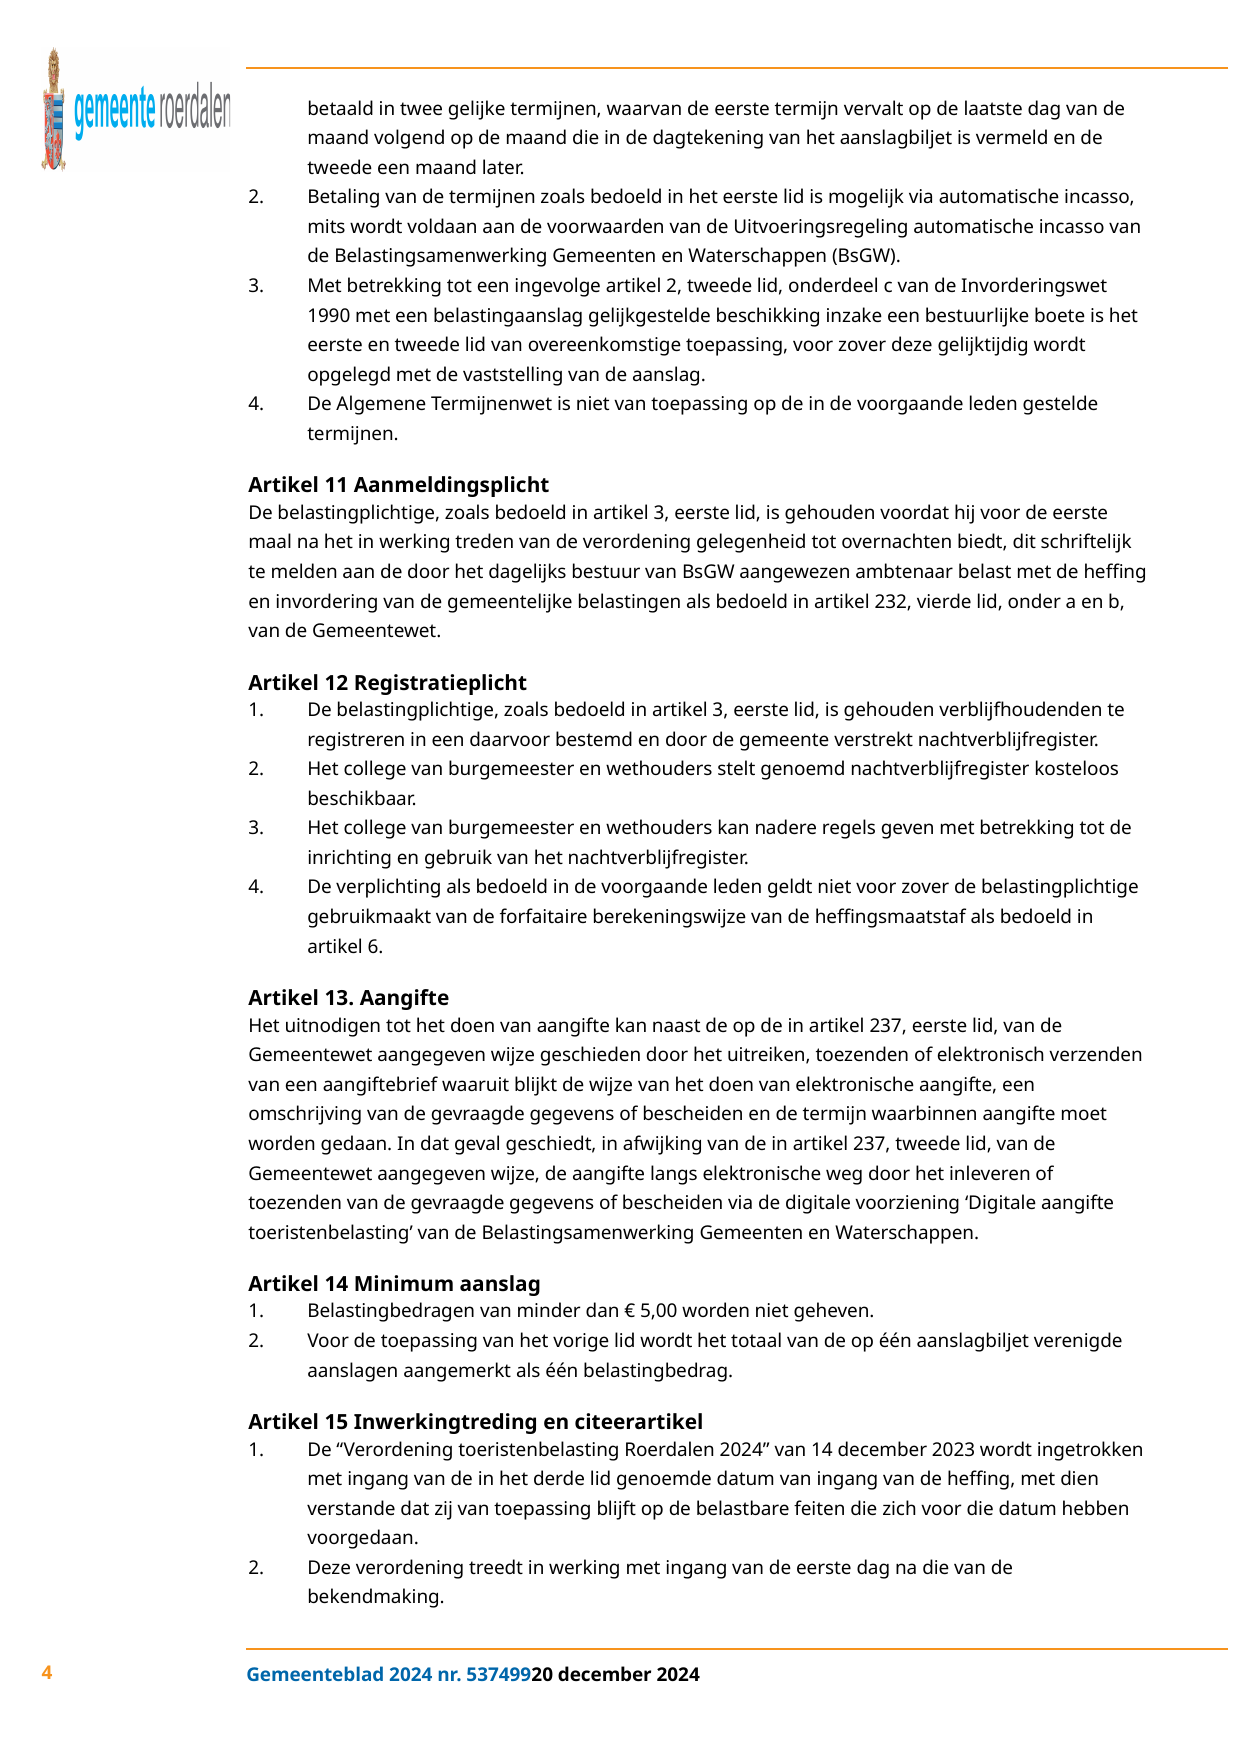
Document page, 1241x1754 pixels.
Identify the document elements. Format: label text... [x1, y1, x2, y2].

list Het college van burgemeester en wethouders kan nadere regels geven met betrekking tot de inrichting en gebruik van het nachtverblijfregister. [248, 814, 1152, 870]
text Artikel 15 Inwerkingtreding en citeerartikel [248, 1407, 1152, 1436]
list De Algemene Termijnenwet is niet van toepassing op de in de voorgaande leden gestelde termijnen. [248, 391, 1152, 446]
list Belastingbedragen van minder dan € 5,00 worden niet geheven. [248, 1298, 1152, 1323]
text Artikel 13. Aangifte [248, 983, 1152, 1012]
list Betaling van de termijnen zoals bedoeld in het eerste lid is mogelijk via automatische incasso, mits wordt voldaan aan de voorwaarden van de Uitvoeringsregeling automatische incasso van de Belastingsamenwerking Gemeenten en Waterschappen (BsGW). [248, 183, 1152, 268]
list Voor de toepassing van het vorige lid wordt het totaal van de op één aanslagbiljet verenigde aanslagen aangemerkt als één belastingbedrag. [248, 1327, 1152, 1383]
text Artikel 14 Minimum aanslag [248, 1269, 1152, 1298]
text Het uitnodigen tot het doen van aangifte kan naast de op de in artikel 237, eerste lid, van de Gemeentewet aangegeven wijze geschieden door het uitreiken, toezenden of elektronisch verzenden van een aangiftebrief waaruit blijkt de wijze van het doen van elektronische aangifte, een omschrijving van de gevraagde gegevens of bescheiden en de termijn waarbinnen aangifte moet worden gedaan. In dat geval geschiedt, in afwijking van de in artikel 237, tweede lid, van de Gemeentewet aangegeven wijze, de aangifte langs elektronische weg door het inleveren of toezenden van de gevraagde gegevens of bescheiden via de digitale voorziening ‘Digitale aangifte toeristenbelasting’ van de Belastingsamenwerking Gemeenten en Waterschappen. [248, 1012, 1152, 1244]
text De belastingplichtige, zoals bedoeld in artikel 3, eerste lid, is gehouden voordat hij voor de eerste maal na het in werking treden van de verordening gelegenheid tot overnachten biedt, dit schriftelijk te melden aan de door het dagelijks bestuur van BsGW aangewezen ambtenaar belast met de heffing en invordering van de gemeentelijke belastingen als bedoeld in artikel 232, vierde lid, onder a en b, van de Gemeentewet. [248, 499, 1152, 643]
list De belastingplichtige, zoals bedoeld in artikel 3, eerste lid, is gehouden verblijfhoudenden te registreren in een daarvoor bestemd en door de gemeente verstrekt nachtverblijfregister. [248, 696, 1152, 752]
list Het college van burgemeester en wethouders stelt genoemd nachtverblijfregister kosteloos beschikbaar. [248, 755, 1152, 811]
text Artikel 12 Registratieplicht [248, 668, 1152, 696]
list De “Verordening toeristenbelasting Roerdalen 2024” van 14 december 2023 wordt ingetrokken met ingang van de in het derde lid genoemde datum van ingang van de heffing, met dien verstande dat zij van toepassing blijft op de belastbare feiten die zich voor die datum hebben voorgedaan. [248, 1436, 1152, 1550]
list betaald in twee gelijke termijnen, waarvan de eerste termijn vervalt op de laatste dag van de maand volgend op de maand die in de dagtekening van het aanslagbiljet is vermeld en de tweede een maand later. [248, 95, 1152, 180]
text Artikel 11 Aanmeldingsplicht [248, 471, 1152, 499]
list Deze verordening treedt in werking met ingang van de eerste dag na die van de bekendmaking. [248, 1554, 1152, 1609]
picture [41, 47, 231, 172]
list De verplichting als bedoeld in de voorgaande leden geldt niet voor zover de belastingplichtige gebruikmaakt van de forfaitaire berekeningswijze van de heffingsmaatstaf als bedoeld in artikel 6. [248, 874, 1152, 959]
list Met betrekking tot een ingevolge artikel 2, tweede lid, onderdeel c van de Invorderingswet 1990 met een belastingaanslag gelijkgestelde beschikking inzake een bestuurlijke boete is het eerste en tweede lid van overeenkomstige toepassing, voor zover deze gelijktijdig wordt opgelegd met de vaststelling van de aanslag. [248, 272, 1152, 387]
